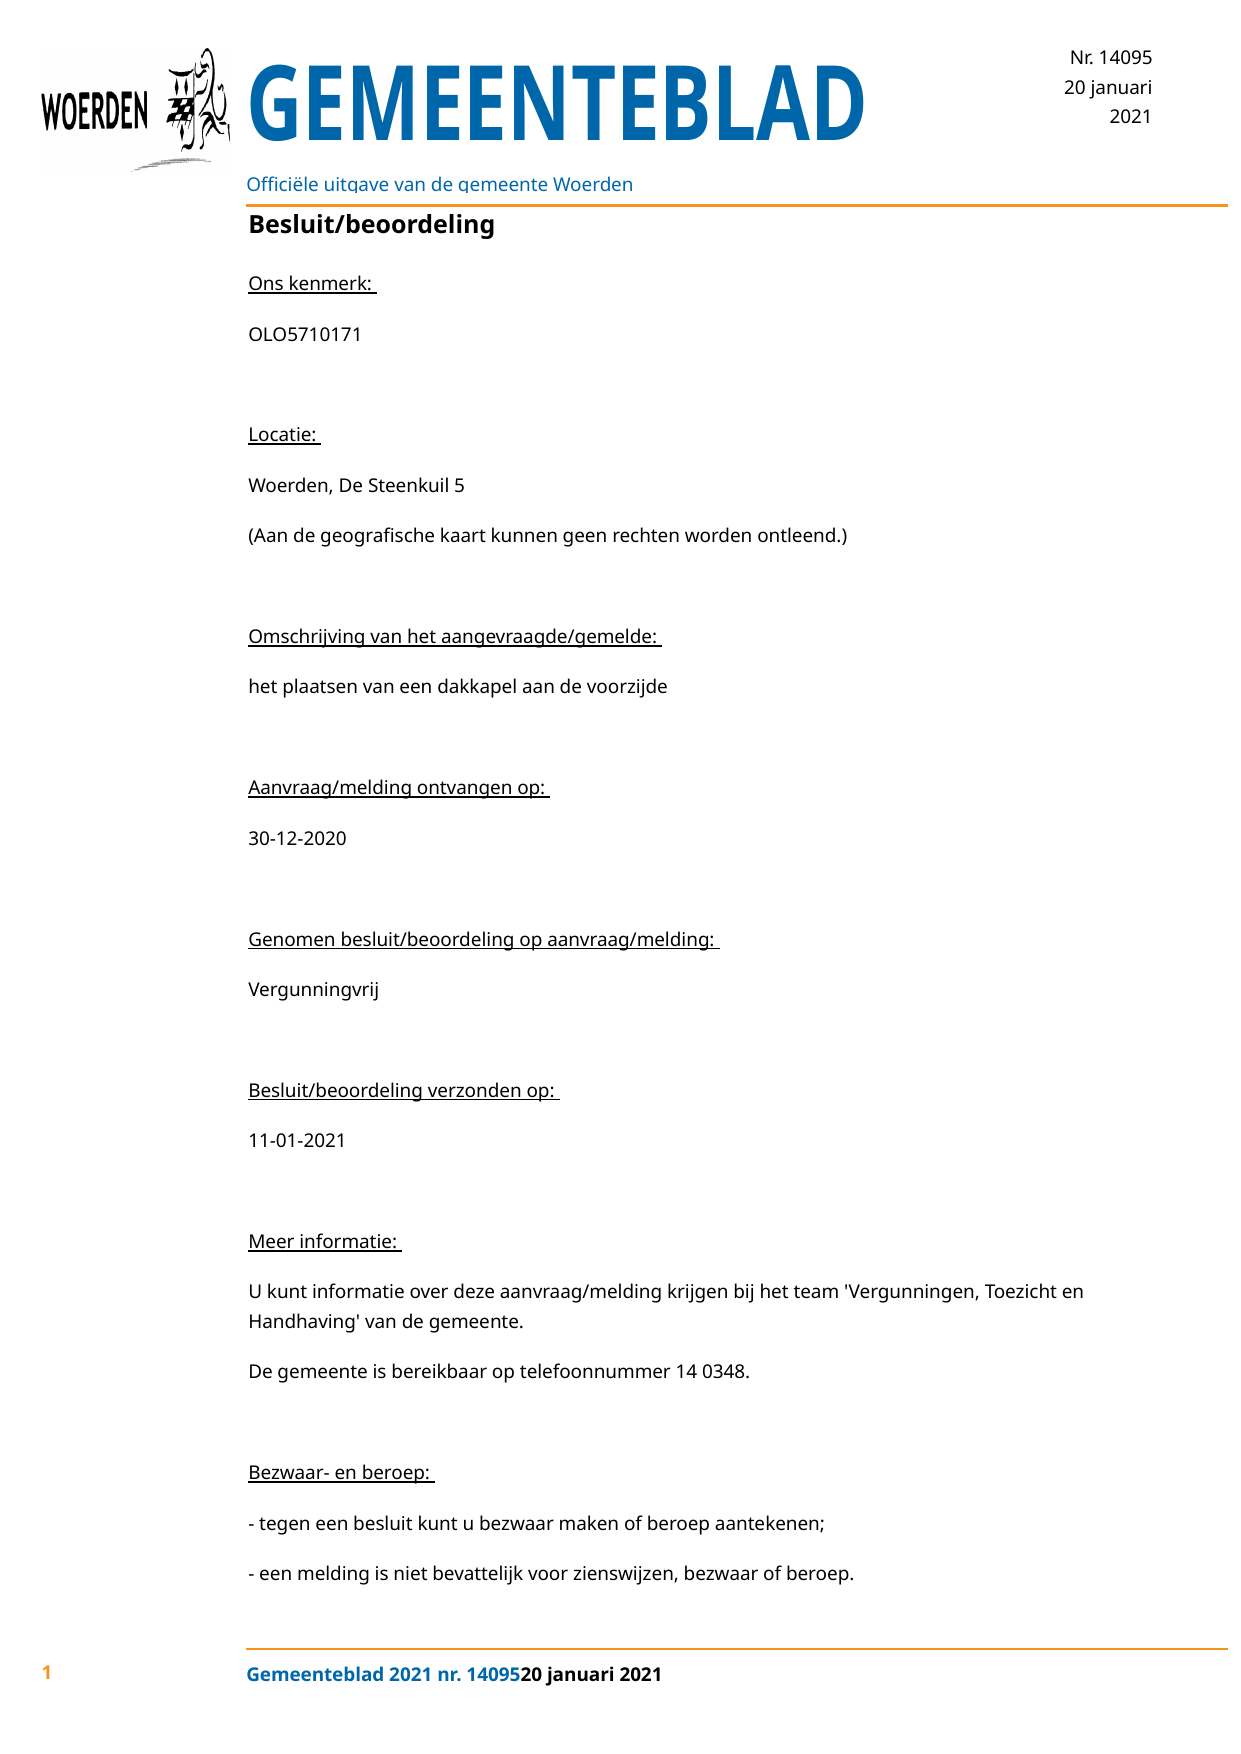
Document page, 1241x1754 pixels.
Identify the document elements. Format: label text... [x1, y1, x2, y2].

text (Aan de geografische kaart kunnen geen rechten worden ontleend.) [248, 522, 1152, 548]
text Bezwaar- en beroep: [248, 1459, 1152, 1485]
text Woerden, De Steenkuil 5 [248, 472, 1152, 498]
text De gemeente is bereikbaar op telefoonnummer 14 0348. [248, 1359, 1152, 1384]
text 30-12-2020 [248, 825, 1152, 851]
text 11-01-2021 [248, 1127, 1152, 1153]
text - tegen een besluit kunt u bezwaar maken of beroep aantekenen; [248, 1510, 1152, 1536]
text OLO5710171 [248, 321, 1152, 346]
text U kunt informatie over deze aanvraag/melding krijgen bij het team 'Vergunningen, Toezicht en Handhaving' van de gemeente. [248, 1279, 1152, 1334]
text Besluit/beoordeling [248, 207, 1152, 241]
text Omschrijving van het aangevraagde/gemelde: [248, 623, 1152, 649]
text Besluit/beoordeling verzonden op: [248, 1077, 1152, 1103]
text Vergunningvrij [248, 976, 1152, 1002]
text - een melding is niet bevattelijk voor zienswijzen, bezwaar of beroep. [248, 1560, 1152, 1586]
text Ons kenmerk: [248, 270, 1152, 296]
text Aanvraag/melding ontvangen op: [248, 774, 1152, 800]
text Genomen besluit/beoordeling op aanvraag/melding: [248, 926, 1152, 951]
text Locatie: [248, 422, 1152, 447]
text Meer informatie: [248, 1228, 1152, 1254]
text het plaatsen van een dakkapel aan de voorzijde [248, 674, 1152, 699]
picture [41, 47, 231, 172]
